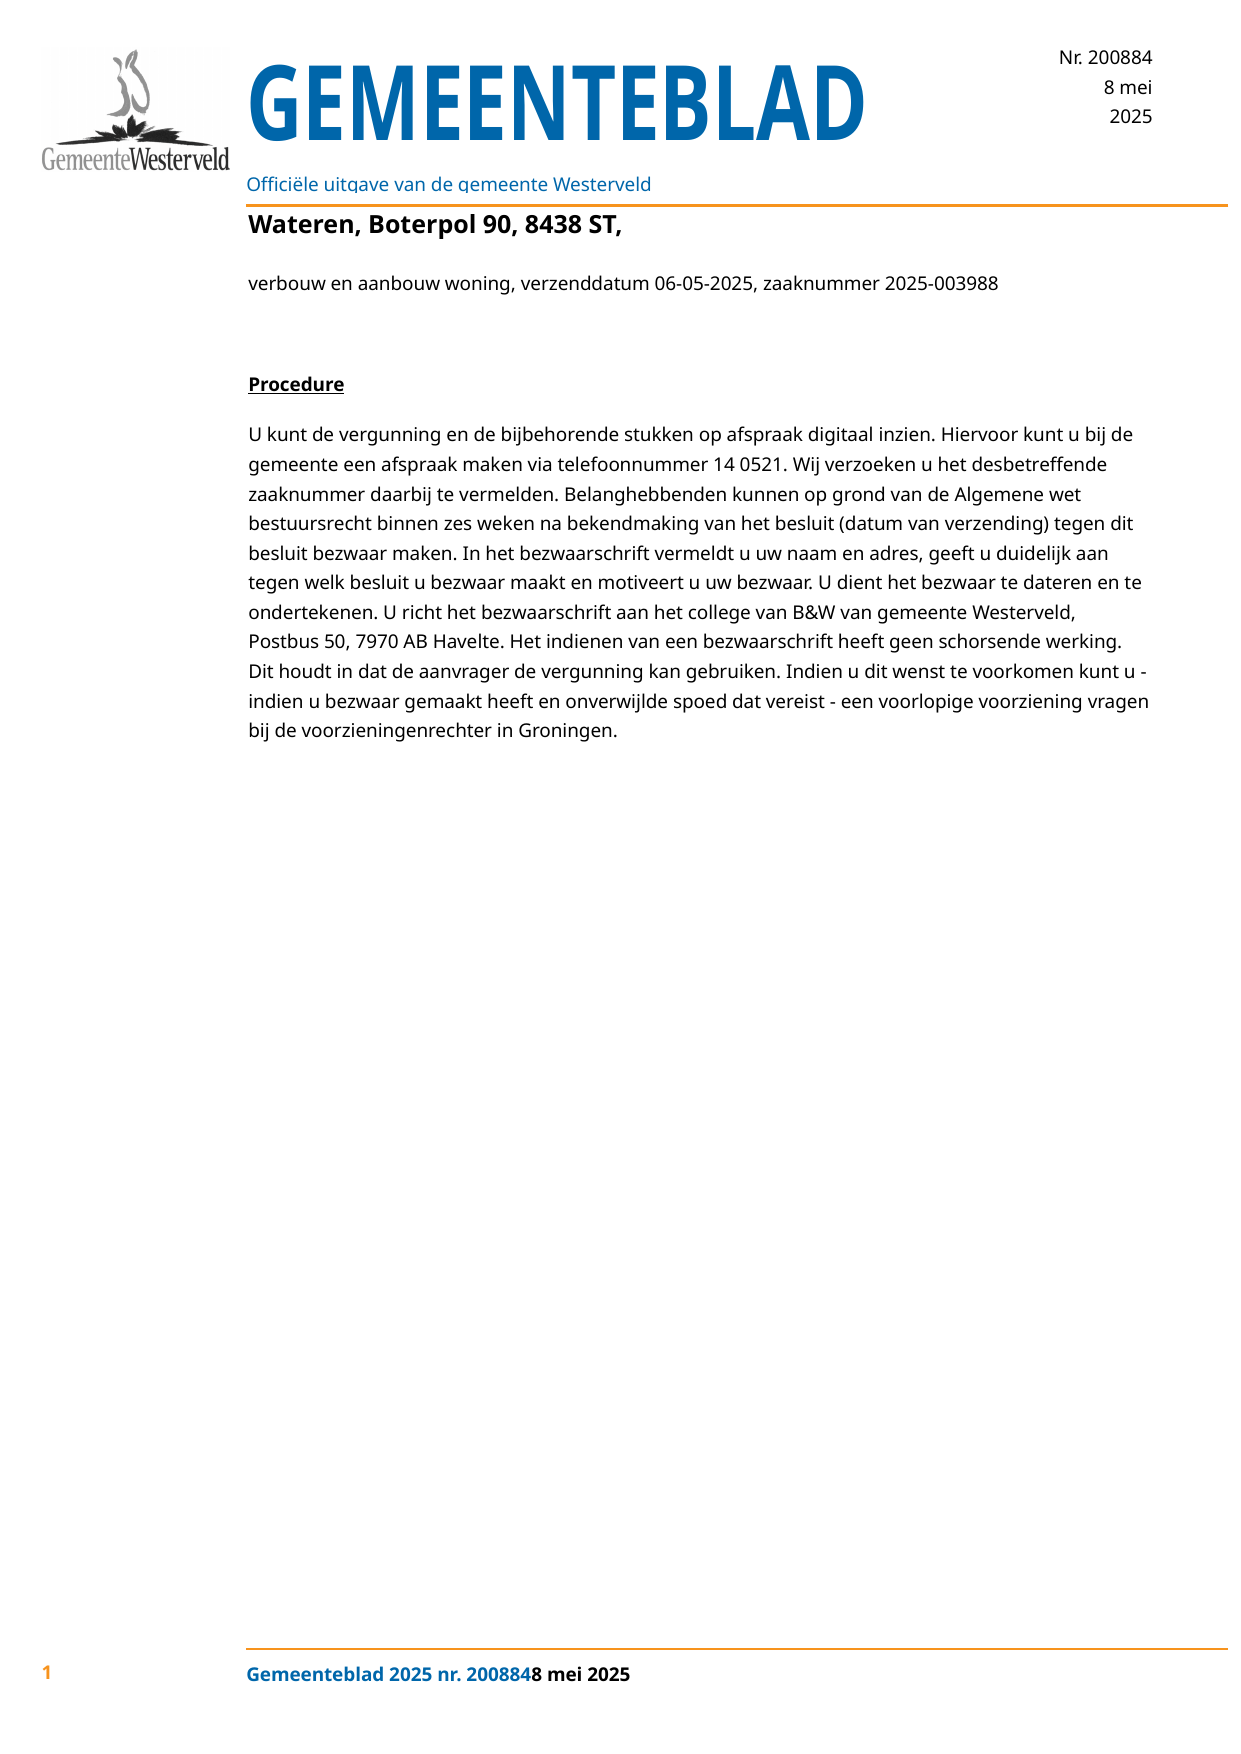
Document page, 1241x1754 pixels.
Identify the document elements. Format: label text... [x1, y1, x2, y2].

text Procedure [248, 371, 1152, 397]
text verbouw en aanbouw woning, verzenddatum 06-05-2025, zaaknummer 2025-003988 [248, 270, 1152, 296]
text Wateren, Boterpol 90, 8438 ST, [248, 207, 1152, 241]
picture [41, 47, 231, 172]
text U kunt de vergunning en de bijbehorende stukken op afspraak digitaal inzien. Hiervoor kunt u bij de gemeente een afspraak maken via telefoonnummer 14 0521. Wij verzoeken u het desbetreffende zaaknummer daarbij te vermelden. Belanghebbenden kunnen op grond van de Algemene wet bestuursrecht binnen zes weken na bekendmaking van het besluit (datum van verzending) tegen dit besluit bezwaar maken. In het bezwaarschrift vermeldt u uw naam en adres, geeft u duidelijk aan tegen welk besluit u bezwaar maakt en motiveert u uw bezwaar. U dient het bezwaar te dateren en te ondertekenen. U richt het bezwaarschrift aan het college van B&W van gemeente Westerveld, Postbus 50, 7970 AB Havelte. Het indienen van een bezwaarschrift heeft geen schorsende werking. Dit houdt in dat de aanvrager de vergunning kan gebruiken. Indien u dit wenst te voorkomen kunt u - indien u bezwaar gemaakt heeft en onverwijlde spoed dat vereist - een voorlopige voorziening vragen bij de voorzieningenrechter in Groningen. [248, 422, 1152, 743]
